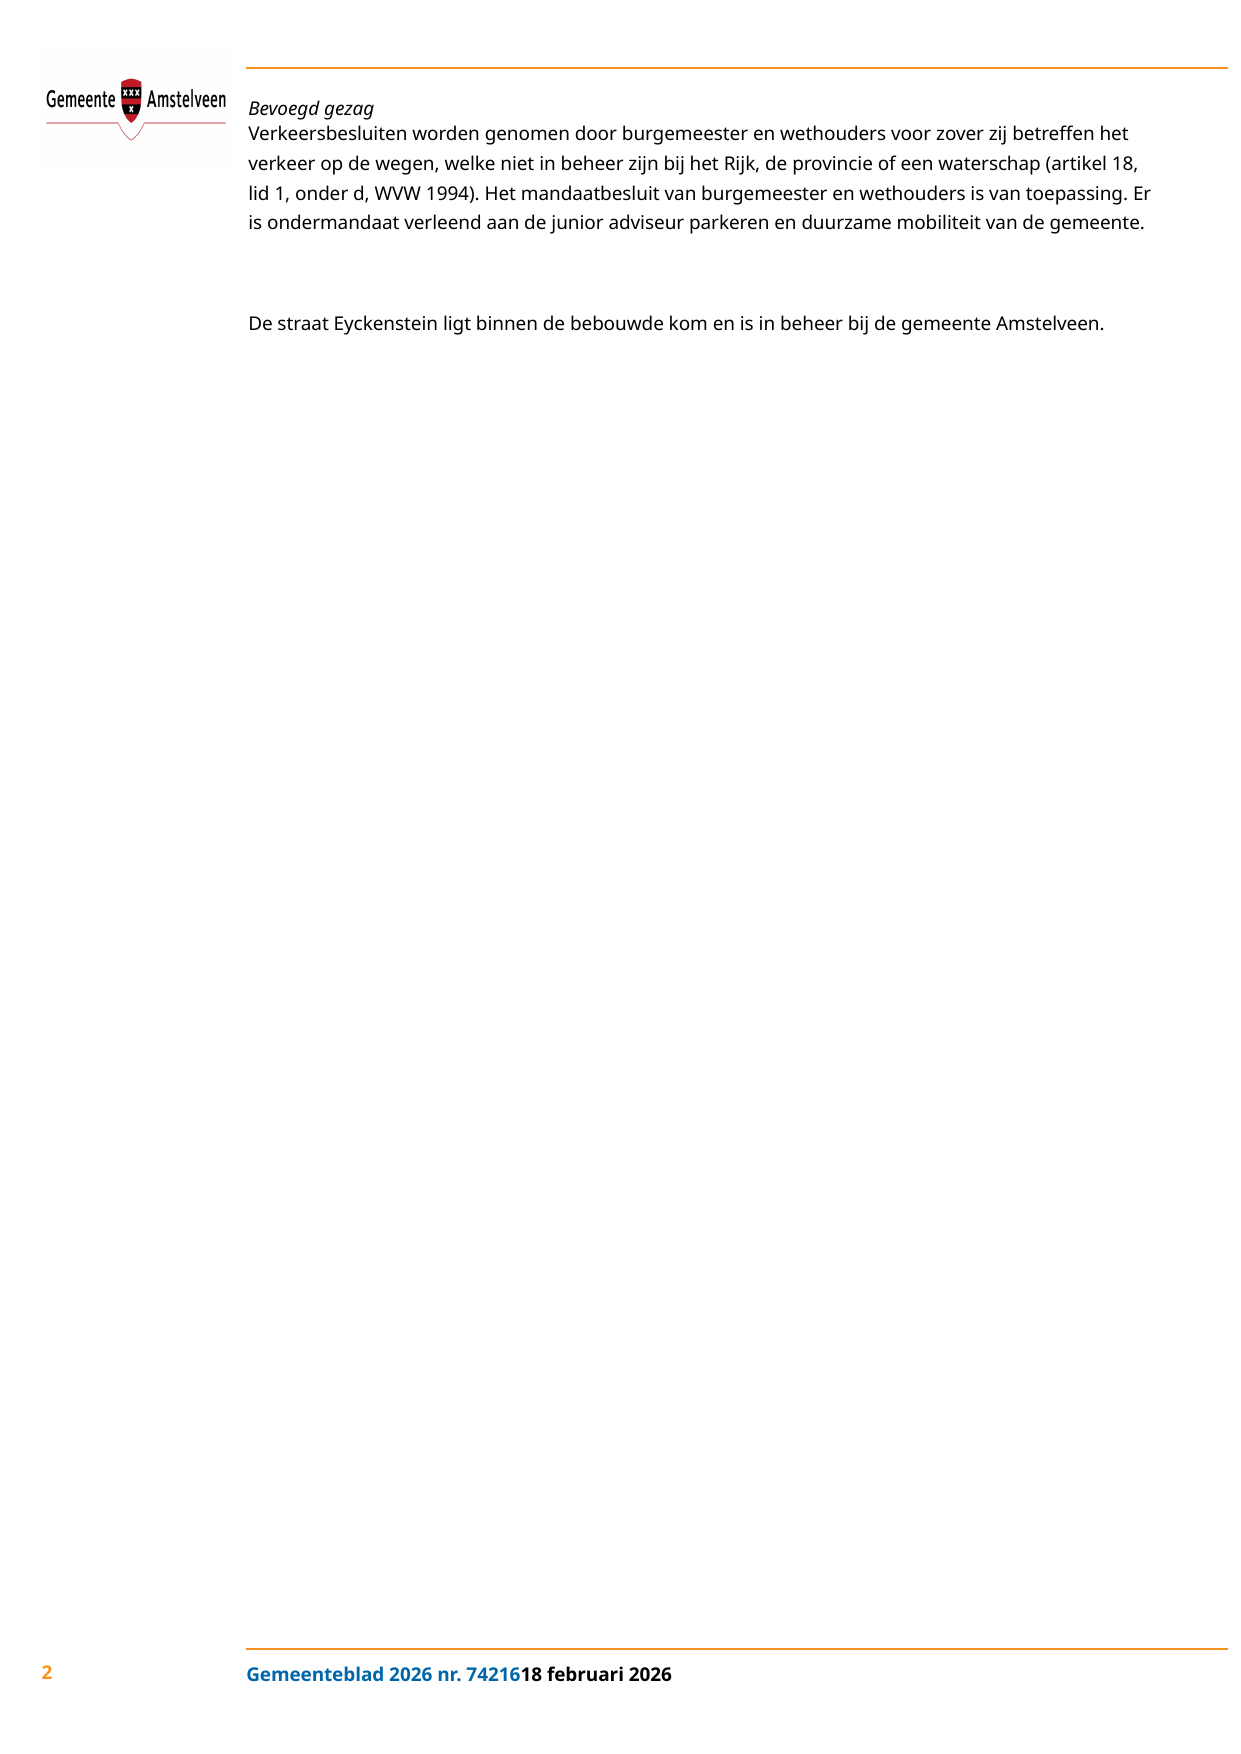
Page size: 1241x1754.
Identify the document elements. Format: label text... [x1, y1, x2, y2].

text Bevoegd gezag [248, 95, 1152, 121]
text De straat Eyckenstein ligt binnen de bebouwde kom en is in beheer bij de gemeente Amstelveen. [248, 310, 1152, 336]
text Verkeersbesluiten worden genomen door burgemeester en wethouders voor zover zij betreffen het verkeer op de wegen, welke niet in beheer zijn bij het Rijk, de provincie of een waterschap (artikel 18, lid 1, onder d, WVW 1994). Het mandaatbesluit van burgemeester en wethouders is van toepassing. Er is ondermandaat verleend aan de junior adviseur parkeren en duurzame mobiliteit van de gemeente. [248, 121, 1152, 235]
picture [41, 47, 231, 172]
